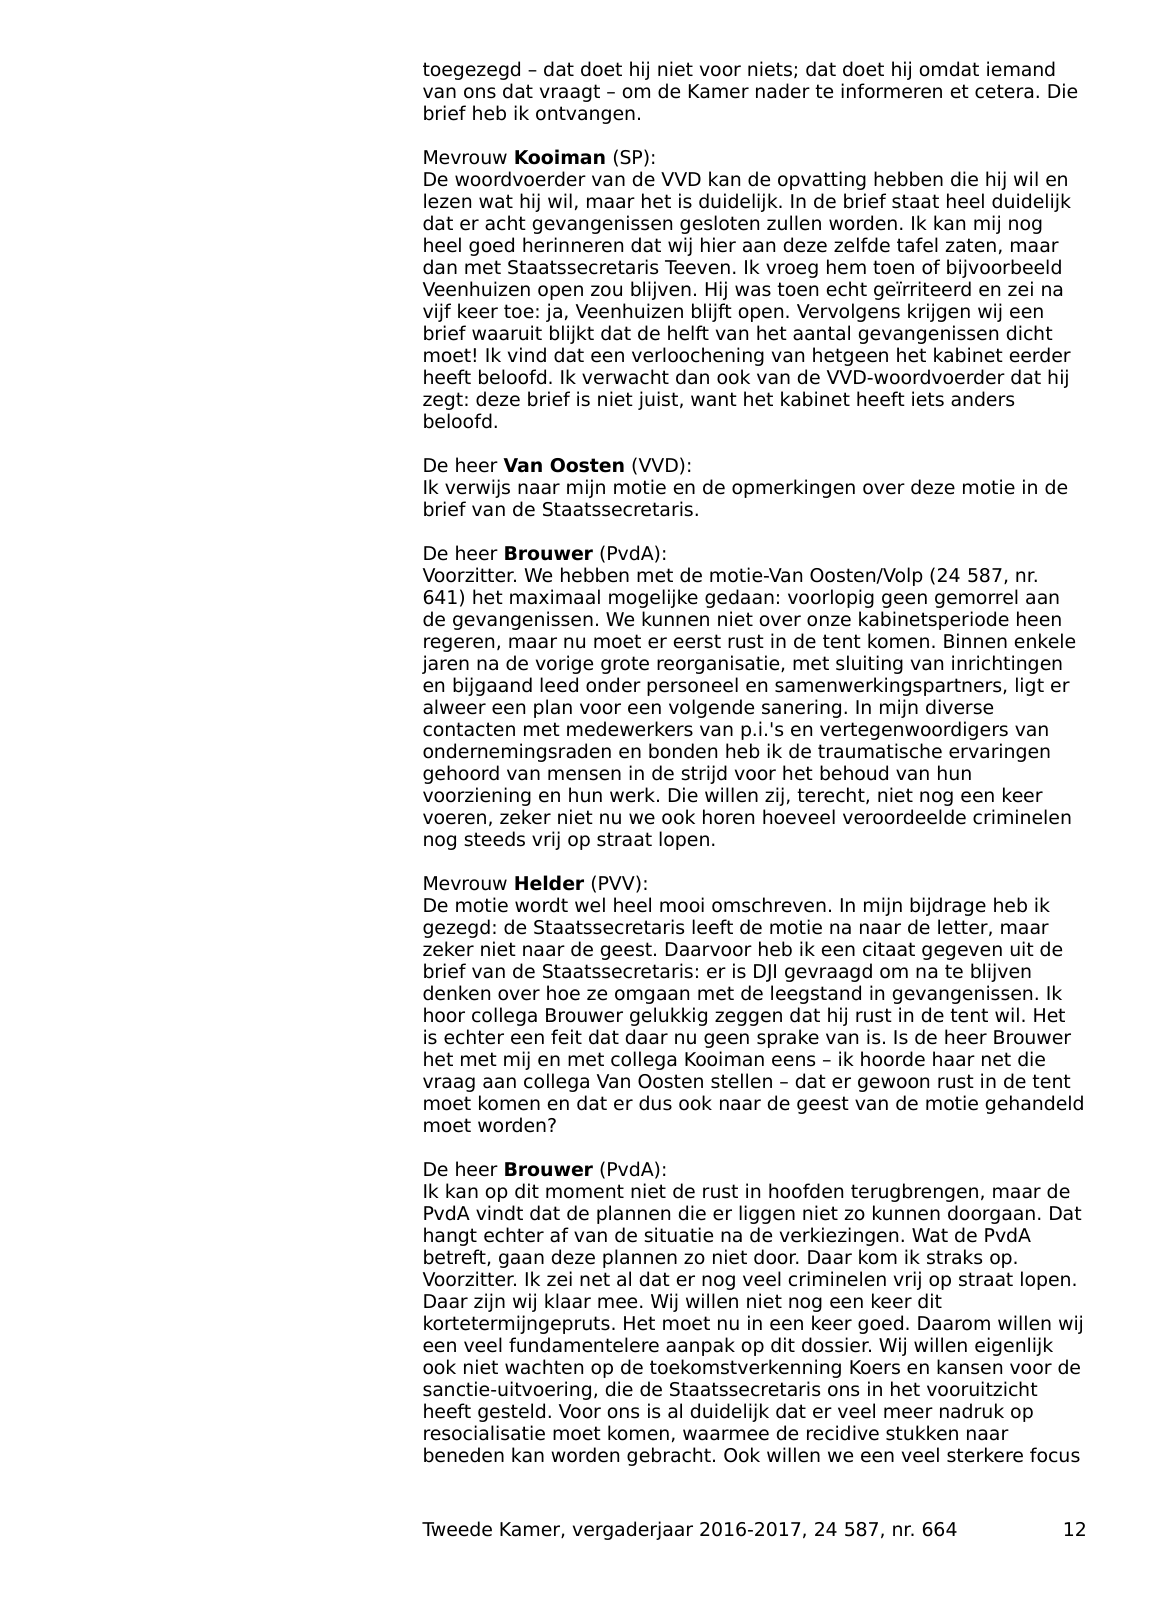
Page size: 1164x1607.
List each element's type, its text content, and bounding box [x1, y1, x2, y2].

text Voorzitter. We hebben met de motie-Van Oosten/Volp (24 587, nr. 641) het maximaal mogelijke gedaan: voorlopig geen gemorrel aan de gevangenissen. We kunnen niet over onze kabinetsperiode heen regeren, maar nu moet er eerst rust in de tent komen. Binnen enkele jaren na de vorige grote reorganisatie, met sluiting van inrichtingen en bijgaand leed onder personeel en samenwerkingspartners, ligt er alweer een plan voor een volgende sanering. In mijn diverse contacten met medewerkers van p.i.'s en vertegenwoordigers van ondernemingsraden en bonden heb ik de traumatische ervaringen gehoord van mensen in de strijd voor het behoud van hun voorziening en hun werk. Die willen zij, terecht, niet nog een keer voeren, zeker niet nu we ook horen hoeveel veroordeelde criminelen nog steeds vrij op straat lopen. [422, 565, 1087, 851]
text Mevrouw Helder (PVV): [422, 873, 1087, 895]
text toegezegd – dat doet hij niet voor niets; dat doet hij omdat iemand van ons dat vraagt – om de Kamer nader te informeren et cetera. Die brief heb ik ontvangen. [422, 59, 1087, 125]
text Mevrouw Kooiman (SP): [422, 147, 1087, 169]
text Ik kan op dit moment niet de rust in hoofden terugbrengen, maar de PvdA vindt dat de plannen die er liggen niet zo kunnen doorgaan. Dat hangt echter af van de situatie na de verkiezingen. Wat de PvdA betreft, gaan deze plannen zo niet door. Daar kom ik straks op. [422, 1181, 1087, 1269]
text De woordvoerder van de VVD kan de opvatting hebben die hij wil en lezen wat hij wil, maar het is duidelijk. In de brief staat heel duidelijk dat er acht gevangenissen gesloten zullen worden. Ik kan mij nog heel goed herinneren dat wij hier aan deze zelfde tafel zaten, maar dan met Staatssecretaris Teeven. Ik vroeg hem toen of bijvoorbeeld Veenhuizen open zou blijven. Hij was toen echt geïrriteerd en zei na vijf keer toe: ja, Veenhuizen blijft open. Vervolgens krijgen wij een brief waaruit blijkt dat de helft van het aantal gevangenissen dicht moet! Ik vind dat een verloochening van hetgeen het kabinet eerder heeft beloofd. Ik verwacht dan ook van de VVD-woordvoerder dat hij zegt: deze brief is niet juist, want het kabinet heeft iets anders beloofd. [422, 169, 1087, 433]
text Ik verwijs naar mijn motie en de opmerkingen over deze motie in de brief van de Staatssecretaris. [422, 477, 1087, 521]
text De heer Brouwer (PvdA): [422, 543, 1087, 565]
text De motie wordt wel heel mooi omschreven. In mijn bijdrage heb ik gezegd: de Staatssecretaris leeft de motie na naar de letter, maar zeker niet naar de geest. Daarvoor heb ik een citaat gegeven uit de brief van de Staatssecretaris: er is DJI gevraagd om na te blijven denken over hoe ze omgaan met de leegstand in gevangenissen. Ik hoor collega Brouwer gelukkig zeggen dat hij rust in de tent wil. Het is echter een feit dat daar nu geen sprake van is. Is de heer Brouwer het met mij en met collega Kooiman eens – ik hoorde haar net die vraag aan collega Van Oosten stellen – dat er gewoon rust in de tent moet komen en dat er dus ook naar de geest van de motie gehandeld moet worden? [422, 895, 1087, 1137]
text De heer Brouwer (PvdA): [422, 1159, 1087, 1181]
text Voorzitter. Ik zei net al dat er nog veel criminelen vrij op straat lopen. Daar zijn wij klaar mee. Wij willen niet nog een keer dit kortetermijngepruts. Het moet nu in een keer goed. Daarom willen wij een veel fundamentelere aanpak op dit dossier. Wij willen eigenlijk ook niet wachten op de toekomstverkenning Koers en kansen voor de sanctie-uitvoering, die de Staatssecretaris ons in het vooruitzicht heeft gesteld. Voor ons is al duidelijk dat er veel meer nadruk op resocialisatie moet komen, waarmee de recidive stukken naar beneden kan worden gebracht. Ook willen we een veel sterkere focus [422, 1269, 1087, 1467]
text De heer Van Oosten (VVD): [422, 455, 1087, 477]
